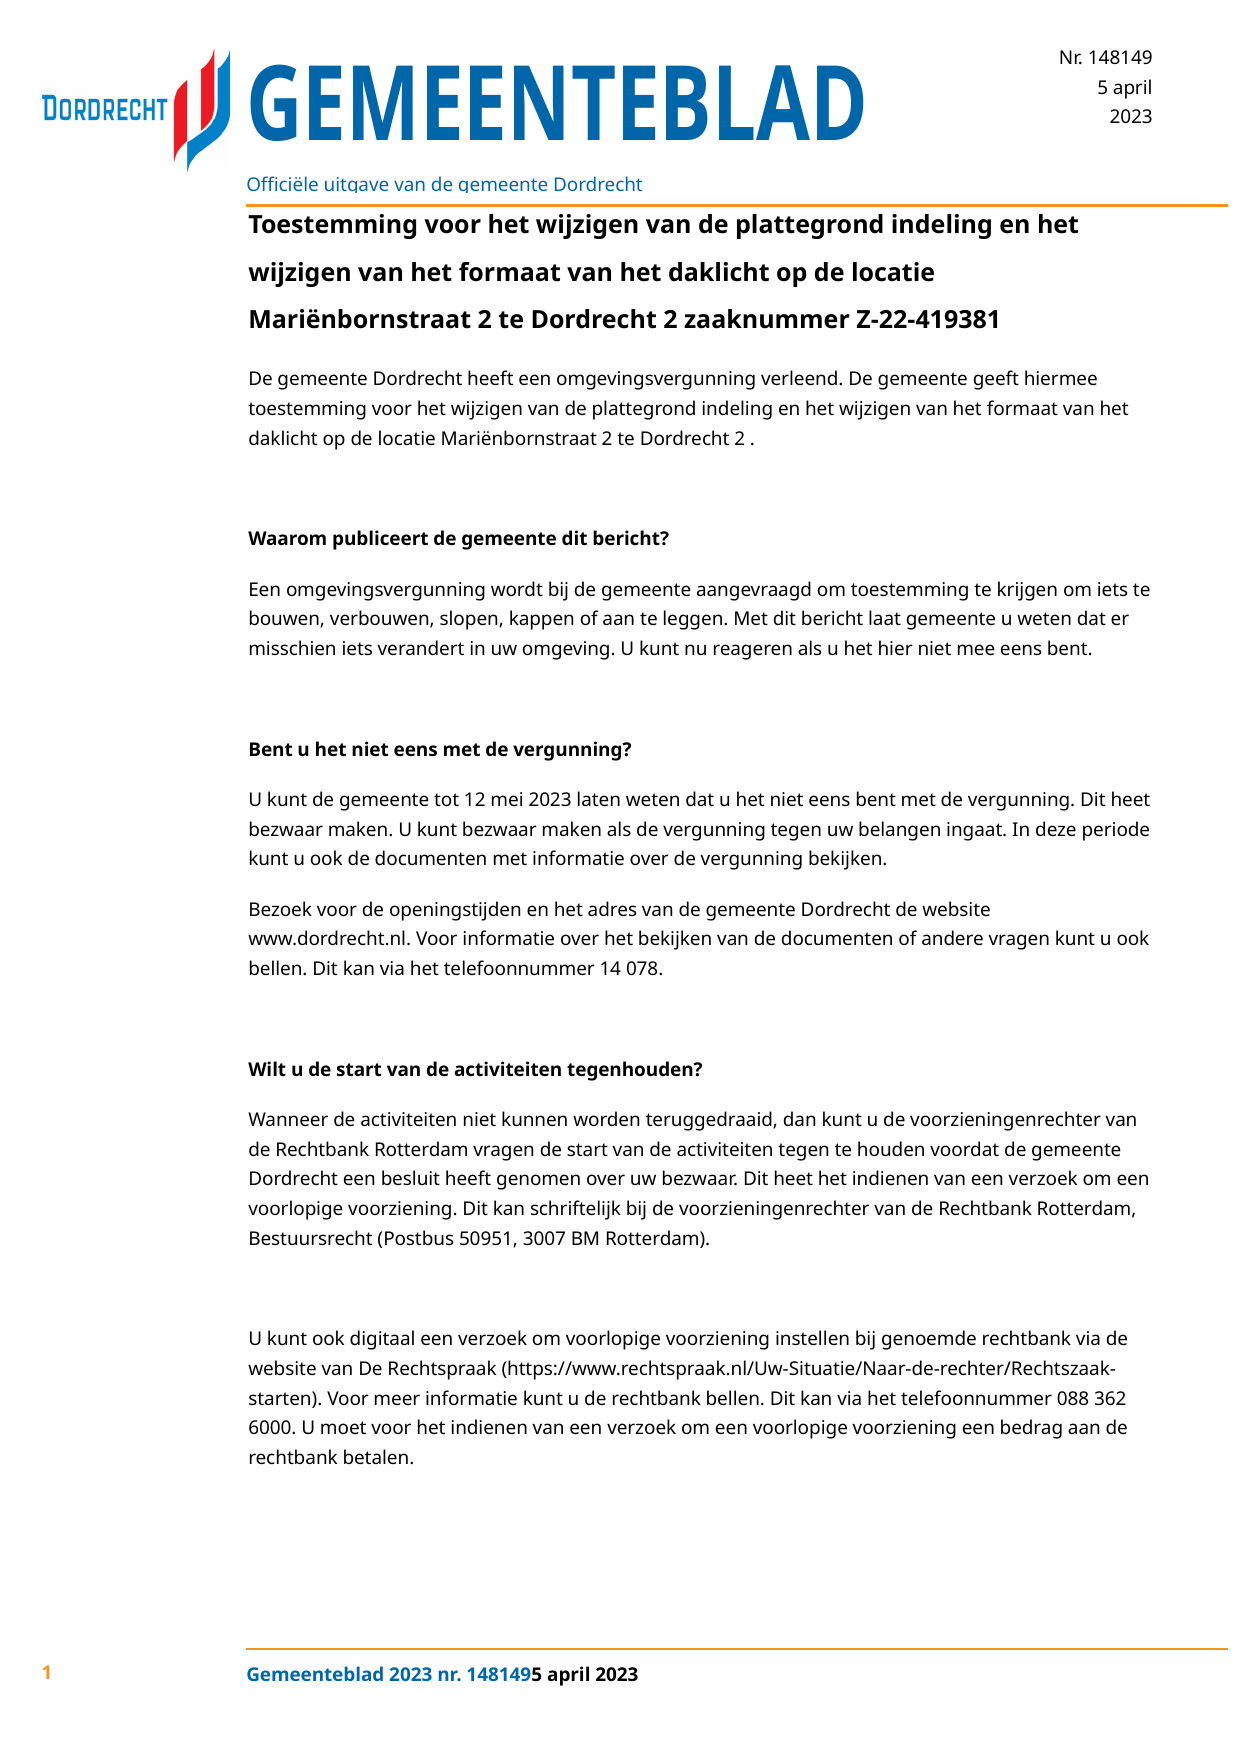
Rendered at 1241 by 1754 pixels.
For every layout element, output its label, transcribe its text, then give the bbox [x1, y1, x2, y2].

text Bent u het niet eens met de vergunning? [248, 736, 1152, 762]
text Bezoek voor de openingstijden en het adres van de gemeente Dordrecht de website www.dordrecht.nl. Voor informatie over het bekijken van de documenten of andere vragen kunt u ook bellen. Dit kan via het telefoonnummer 14 078. [248, 896, 1152, 981]
picture [41, 47, 231, 172]
text U kunt de gemeente tot 12 mei 2023 laten weten dat u het niet eens bent met de vergunning. Dit heet bezwaar maken. U kunt bezwaar maken als de vergunning tegen uw belangen ingaat. In deze periode kunt u ook de documenten met informatie over de vergunning bekijken. [248, 786, 1152, 871]
text Waarom publiceert de gemeente dit bericht? [248, 526, 1152, 551]
text Wanneer de activiteiten niet kunnen worden teruggedraaid, dan kunt u de voorzieningenrechter van de Rechtbank Rotterdam vragen de start van de activiteiten tegen te houden voordat de gemeente Dordrecht een besluit heeft genomen over uw bezwaar. Dit heet het indienen van een verzoek om een voorlopige voorziening. Dit kan schriftelijk bij de voorzieningenrechter van de Rechtbank Rotterdam, Bestuursrecht (Postbus 50951, 3007 BM Rotterdam). [248, 1106, 1152, 1250]
text Wilt u de start van de activiteiten tegenhouden? [248, 1056, 1152, 1082]
text U kunt ook digitaal een verzoek om voorlopige voorziening instellen bij genoemde rechtbank via de website van De Rechtspraak (https://www.rechtspraak.nl/Uw-Situatie/Naar-de-rechter/Rechtszaak-starten). Voor meer informatie kunt u de rechtbank bellen. Dit kan via het telefoonnummer 088 362 6000. U moet voor het indienen van een verzoek om een voorlopige voorziening een bedrag aan de rechtbank betalen. [248, 1326, 1152, 1469]
text De gemeente Dordrecht heeft een omgevingsvergunning verleend. De gemeente geeft hiermee toestemming voor het wijzigen van de plattegrond indeling en het wijzigen van het formaat van het daklicht op de locatie Mariënbornstraat 2 te Dordrecht 2 . [248, 366, 1152, 450]
text Een omgevingsvergunning wordt bij de gemeente aangevraagd om toestemming te krijgen om iets te bouwen, verbouwen, slopen, kappen of aan te leggen. Met dit bericht laat gemeente u weten dat er misschien iets verandert in uw omgeving. U kunt nu reageren als u het hier niet mee eens bent. [248, 576, 1152, 661]
text Toestemming voor het wijzigen van de plattegrond indeling en het wijzigen van het formaat van het daklicht op de locatie Mariënbornstraat 2 te Dordrecht 2 zaaknummer Z-22-419381 [248, 207, 1152, 336]
